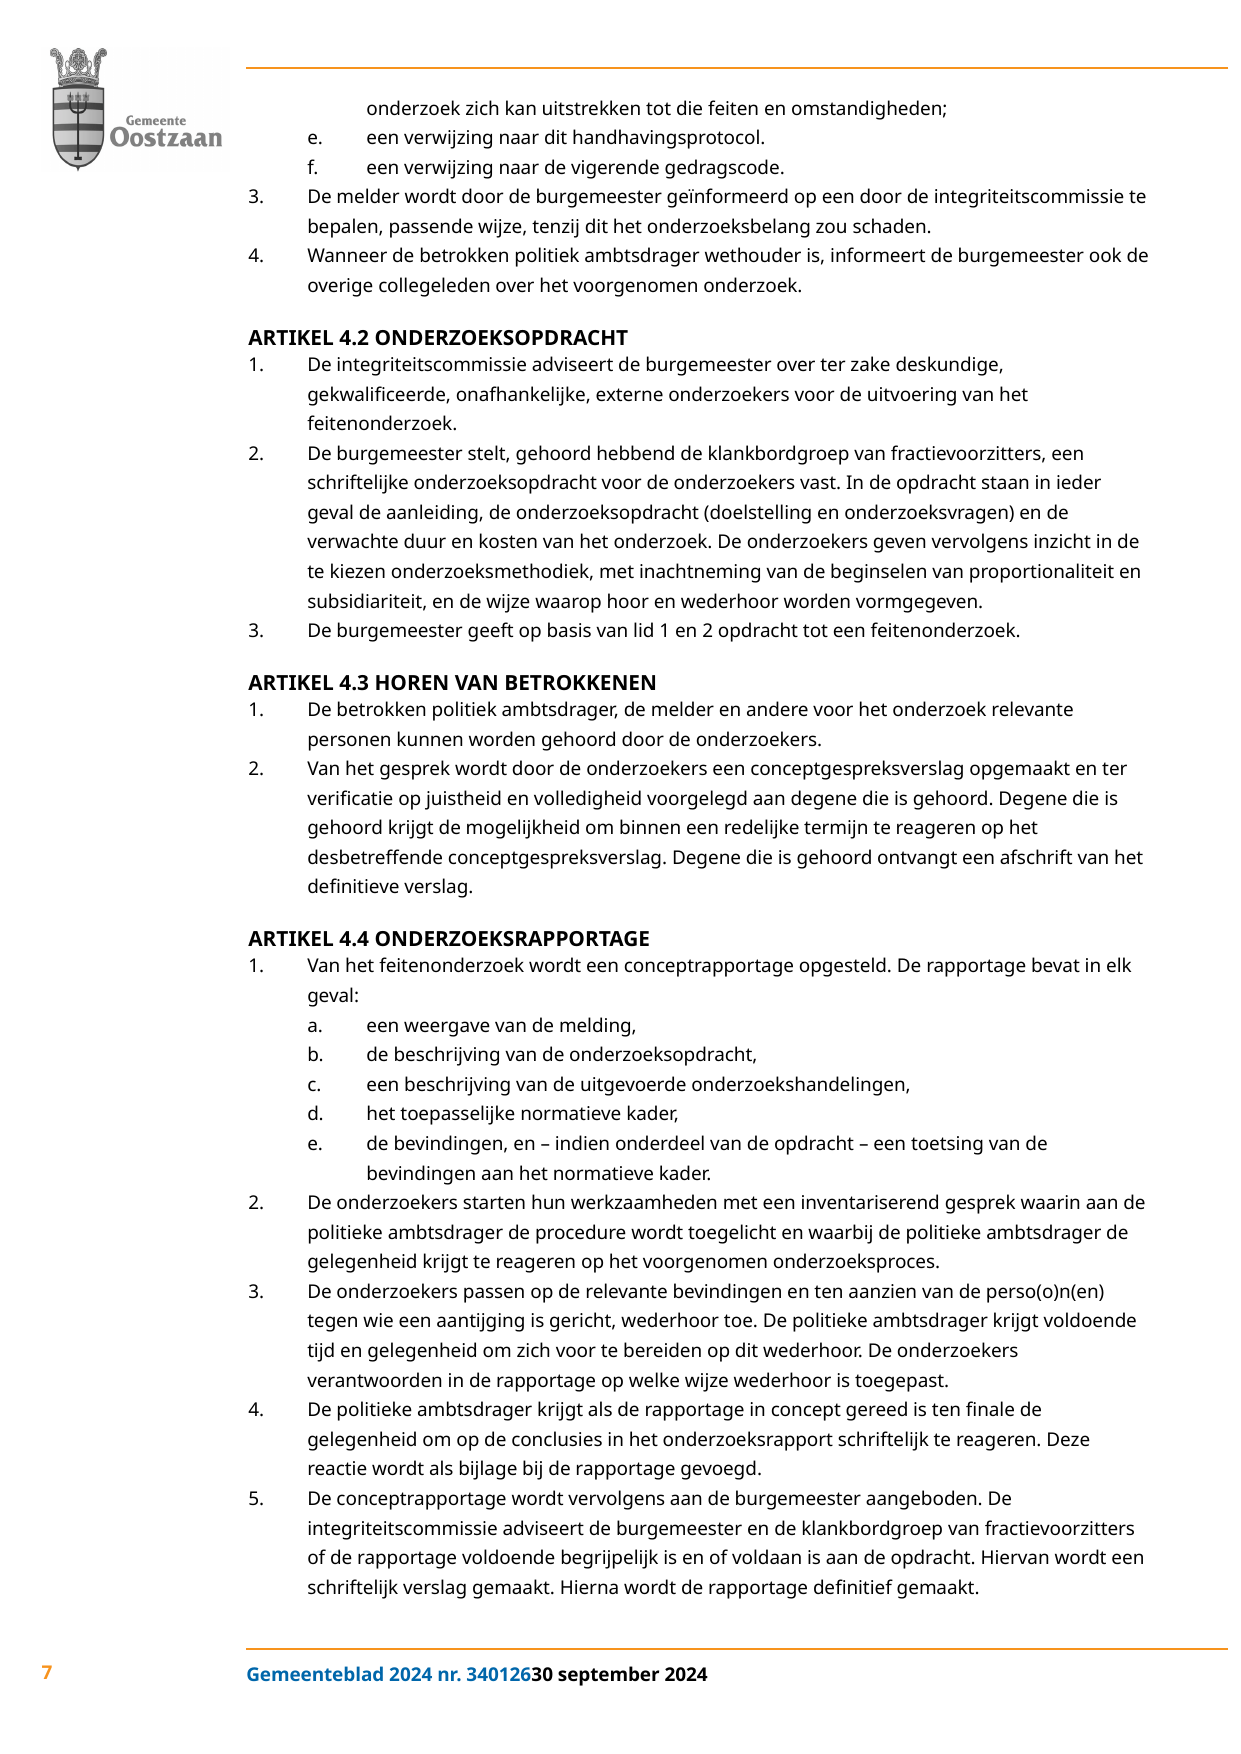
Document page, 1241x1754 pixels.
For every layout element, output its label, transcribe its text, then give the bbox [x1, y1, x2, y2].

list De onderzoekers starten hun werkzaamheden met een inventariserend gesprek waarin aan de politieke ambtsdrager de procedure wordt toegelicht en waarbij de politieke ambtsdrager de gelegenheid krijgt te reageren op het voorgenomen onderzoeksproces. [248, 1189, 1152, 1274]
list een beschrijving van de uitgevoerde onderzoekshandelingen, [307, 1071, 1152, 1097]
picture [41, 47, 231, 172]
list een weergave van de melding, [307, 1012, 1152, 1037]
list de bevindingen, en – indien onderdeel van de opdracht – een toetsing van de bevindingen aan het normatieve kader. [307, 1130, 1152, 1185]
list onderzoek zich kan uitstrekken tot die feiten en omstandigheden; [307, 95, 1152, 121]
list een verwijzing naar dit handhavingsprotocol. [307, 124, 1152, 150]
list het toepasselijke normatieve kader, [307, 1101, 1152, 1126]
text ARTIKEL 4.4 ONDERZOEKSRAPPORTAGE [248, 924, 1152, 953]
list de beschrijving van de onderzoeksopdracht, [307, 1041, 1152, 1067]
list De betrokken politiek ambtsdrager, de melder en andere voor het onderzoek relevante personen kunnen worden gehoord door de onderzoekers. [248, 696, 1152, 752]
list De burgemeester geeft op basis van lid 1 en 2 opdracht tot een feitenonderzoek. [248, 617, 1152, 643]
list De onderzoekers passen op de relevante bevindingen en ten aanzien van de perso(o)n(en) tegen wie een aantijging is gericht, wederhoor toe. De politieke ambtsdrager krijgt voldoende tijd en gelegenheid om zich voor te bereiden op dit wederhoor. De onderzoekers verantwoorden in de rapportage op welke wijze wederhoor is toegepast. [248, 1278, 1152, 1392]
list De conceptrapportage wordt vervolgens aan de burgemeester aangeboden. De integriteitscommissie adviseert de burgemeester en de klankbordgroep van fractievoorzitters of de rapportage voldoende begrijpelijk is en of voldaan is aan de opdracht. Hiervan wordt een schriftelijk verslag gemaakt. Hierna wordt de rapportage definitief gemaakt. [248, 1485, 1152, 1599]
list De burgemeester stelt, gehoord hebbend de klankbordgroep van fractievoorzitters, een schriftelijke onderzoeksopdracht voor de onderzoekers vast. In de opdracht staan in ieder geval de aanleiding, de onderzoeksopdracht (doelstelling en onderzoeksvragen) en de verwachte duur en kosten van het onderzoek. De onderzoekers geven vervolgens inzicht in de te kiezen onderzoeksmethodiek, met inachtneming van de beginselen van proportionaliteit en subsidiariteit, en de wijze waarop hoor en wederhoor worden vormgegeven. [248, 440, 1152, 613]
text ARTIKEL 4.2 ONDERZOEKSOPDRACHT [248, 323, 1152, 351]
text ARTIKEL 4.3 HOREN VAN BETROKKENEN [248, 668, 1152, 696]
list De melder wordt door de burgemeester geïnformeerd op een door de integriteitscommissie te bepalen, passende wijze, tenzij dit het onderzoeksbelang zou schaden. [248, 183, 1152, 239]
list De politieke ambtsdrager krijgt als de rapportage in concept gereed is ten finale de gelegenheid om op de conclusies in het onderzoeksrapport schriftelijk te reageren. Deze reactie wordt als bijlage bij de rapportage gevoegd. [248, 1396, 1152, 1481]
list Wanneer de betrokken politiek ambtsdrager wethouder is, informeert de burgemeester ook de overige collegeleden over het voorgenomen onderzoek. [248, 243, 1152, 298]
list De integriteitscommissie adviseert de burgemeester over ter zake deskundige, gekwalificeerde, onafhankelijke, externe onderzoekers voor de uitvoering van het feitenonderzoek. [248, 351, 1152, 436]
list een verwijzing naar de vigerende gedragscode. [307, 154, 1152, 180]
list Van het feitenonderzoek wordt een conceptrapportage opgesteld. De rapportage bevat in elk geval: [248, 953, 1152, 1008]
list Van het gesprek wordt door de onderzoekers een conceptgespreksverslag opgemaakt en ter verificatie op juistheid en volledigheid voorgelegd aan degene die is gehoord. Degene die is gehoord krijgt de mogelijkheid om binnen een redelijke termijn te reageren op het desbetreffende conceptgespreksverslag. Degene die is gehoord ontvangt een afschrift van het definitieve verslag. [248, 755, 1152, 899]
